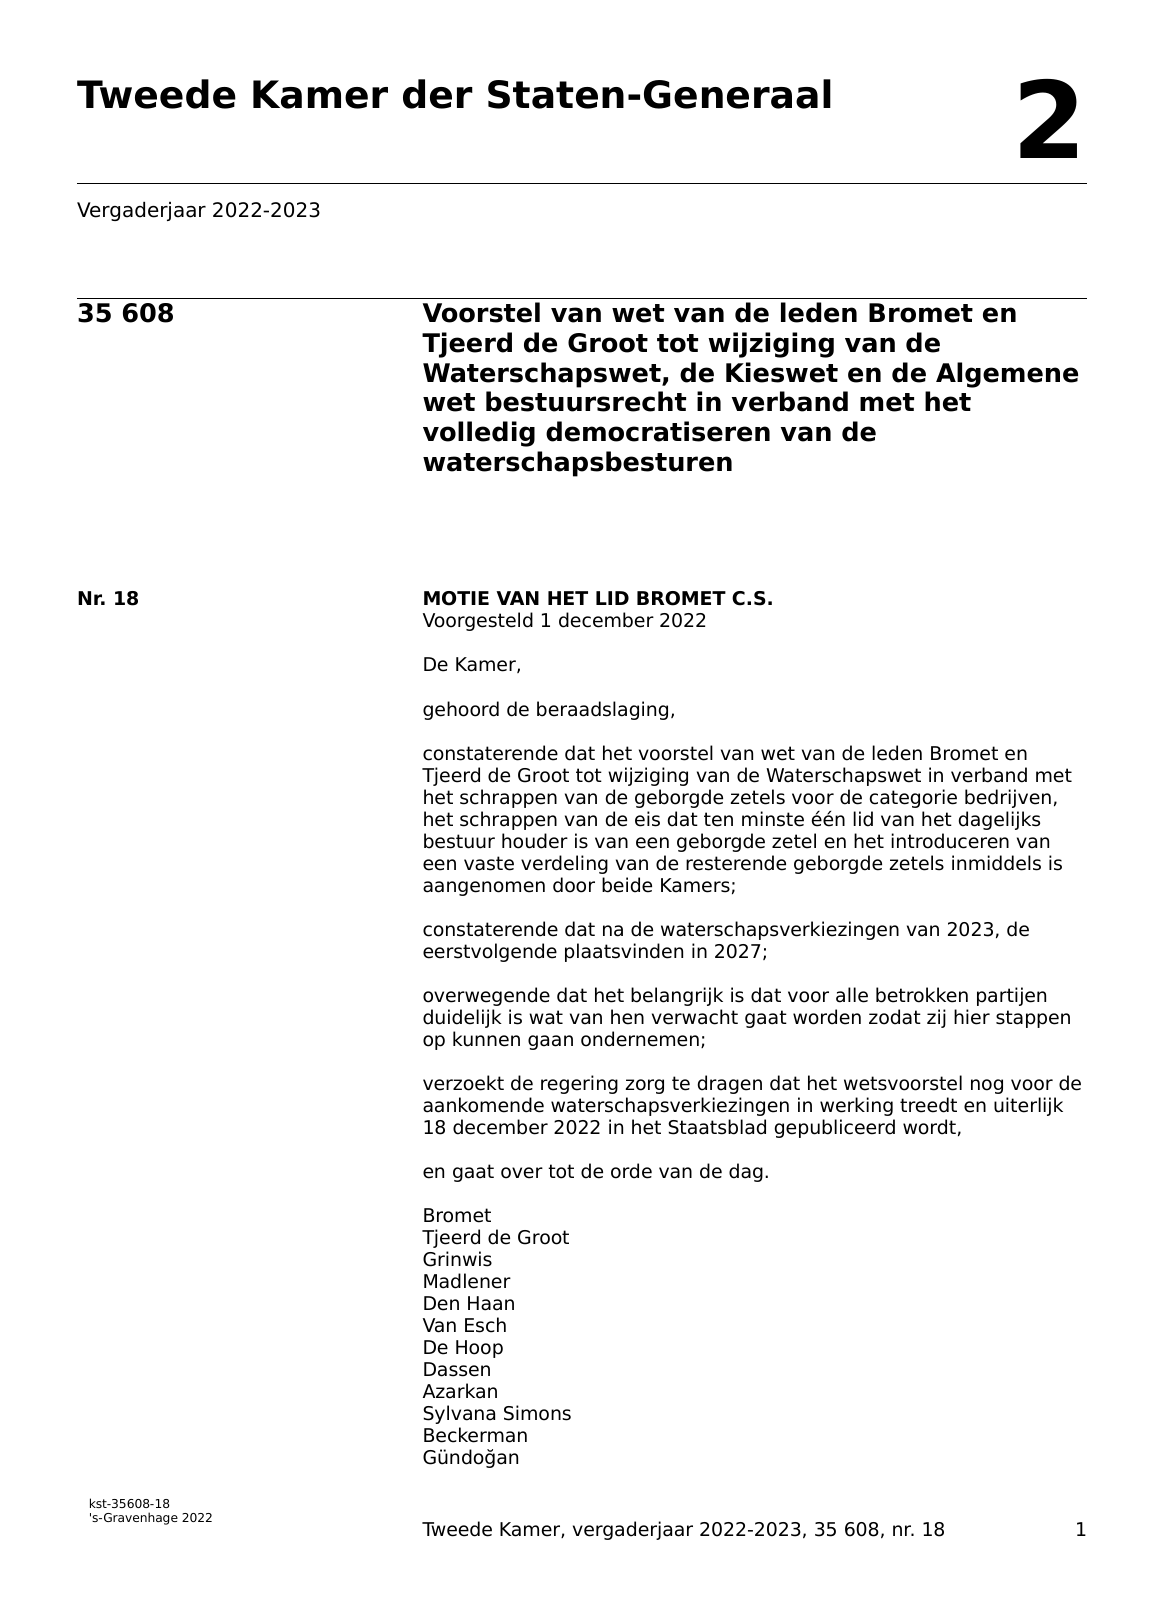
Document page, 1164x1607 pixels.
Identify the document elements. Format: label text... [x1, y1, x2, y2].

text kst-35608-18 [88, 1497, 323, 1511]
text Tjeerd de Groot [422, 1227, 1087, 1249]
text Gündoğan [422, 1447, 1087, 1469]
text Sylvana Simons [422, 1403, 1087, 1425]
text overwegende dat het belangrijk is dat voor alle betrokken partijen duidelijk is wat van hen verwacht gaat worden zodat zij hier stappen op kunnen gaan ondernemen; [422, 985, 1087, 1051]
text Den Haan [422, 1293, 1087, 1315]
table_header Tweede Kamer der Staten-Generaal [77, 59, 886, 183]
text Van Esch [422, 1315, 1087, 1337]
text Dassen [422, 1359, 1087, 1381]
text Bromet [422, 1205, 1087, 1227]
subtitle Nr. 18 MOTIE VAN HET LID BROMET C.S. [77, 588, 1087, 610]
text Madlener [422, 1271, 1087, 1293]
subtitle 35 608 Voorstel van wet van de leden Bromet en Tjeerd de Groot tot wijziging van de Waterschapswet, de Kieswet en de Algemene wet bestuursrecht in verband met het volledig democratiseren van de waterschapsbesturen [77, 299, 1087, 477]
text constaterende dat na de waterschapsverkiezingen van 2023, de eerstvolgende plaatsvinden in 2027; [422, 919, 1087, 963]
text Azarkan [422, 1381, 1087, 1403]
text Beckerman [422, 1425, 1087, 1447]
text Grinwis [422, 1249, 1087, 1271]
text en gaat over tot de orde van de dag. [422, 1161, 1087, 1183]
text 's-Gravenhage 2022 [88, 1511, 323, 1525]
text constaterende dat het voorstel van wet van de leden Bromet en Tjeerd de Groot tot wijziging van de Waterschapswet in verband met het schrappen van de geborgde zetels voor de categorie bedrijven, het schrappen van de eis dat ten minste één lid van het dagelijks bestuur houder is van een geborgde zetel en het introduceren van een vaste verdeling van de resterende geborgde zetels inmiddels is aangenomen door beide Kamers; [422, 743, 1087, 896]
text verzoekt de regering zorg te dragen dat het wetsvoorstel nog voor de aankomende waterschapsverkiezingen in werking treedt en uiterlijk 18 december 2022 in het Staatsblad gepubliceerd wordt, [422, 1073, 1087, 1139]
table_header 2 [886, 59, 1087, 183]
text Voorgesteld 1 december 2022 [422, 610, 1087, 632]
table_cell Vergaderjaar 2022-2023 [77, 184, 1087, 298]
text De Hoop [422, 1337, 1087, 1359]
text gehoord de beraadslaging, [422, 698, 1087, 720]
text De Kamer, [422, 654, 1087, 676]
